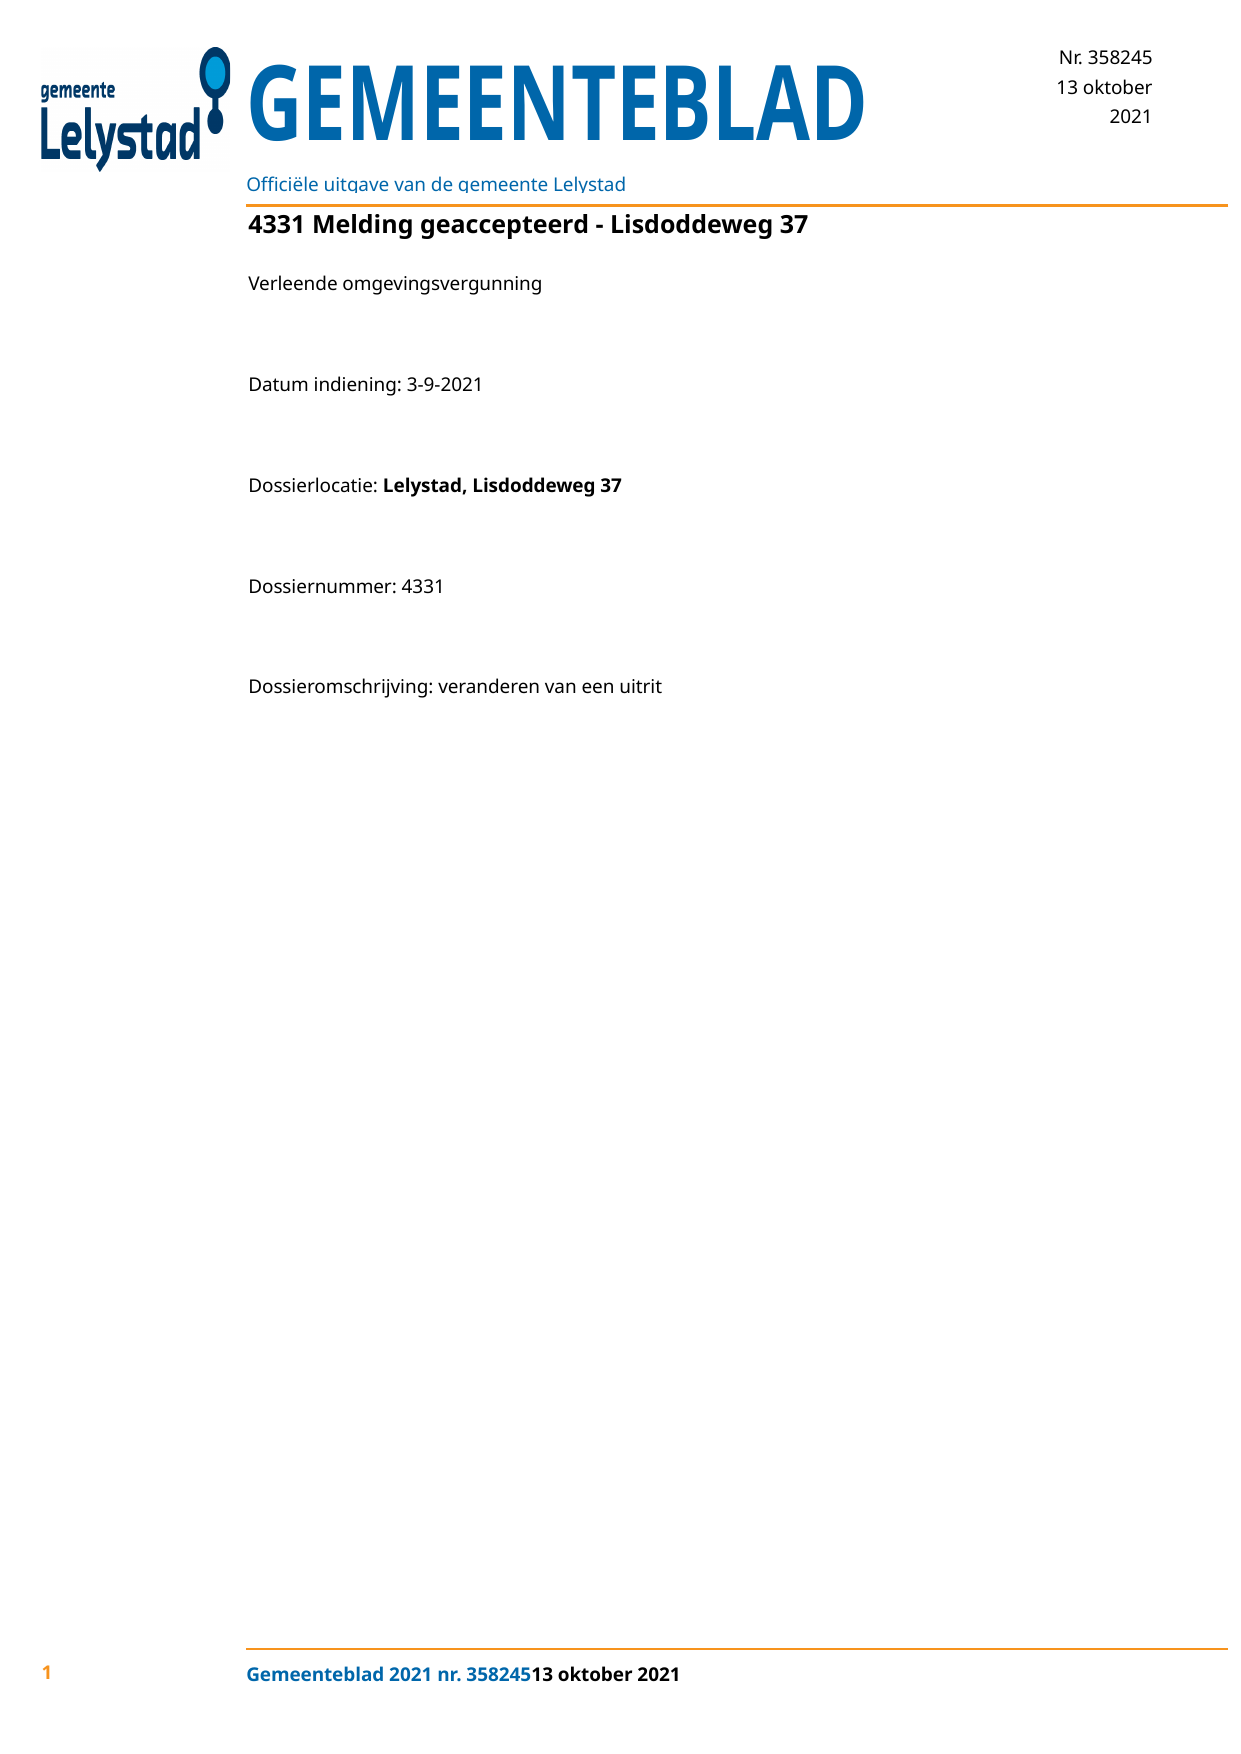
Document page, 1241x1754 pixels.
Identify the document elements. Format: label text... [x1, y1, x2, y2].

text Dossieromschrijving: veranderen van een uitrit [248, 674, 1152, 699]
text Dossiernummer: 4331 [248, 573, 1152, 598]
picture [41, 47, 231, 172]
text Dossierlocatie: Lelystad, Lisdoddeweg 37 [248, 472, 1152, 498]
text 4331 Melding geaccepteerd - Lisdoddeweg 37 [248, 207, 1152, 241]
text Verleende omgevingsvergunning [248, 270, 1152, 296]
text Datum indiening: 3-9-2021 [248, 371, 1152, 397]
